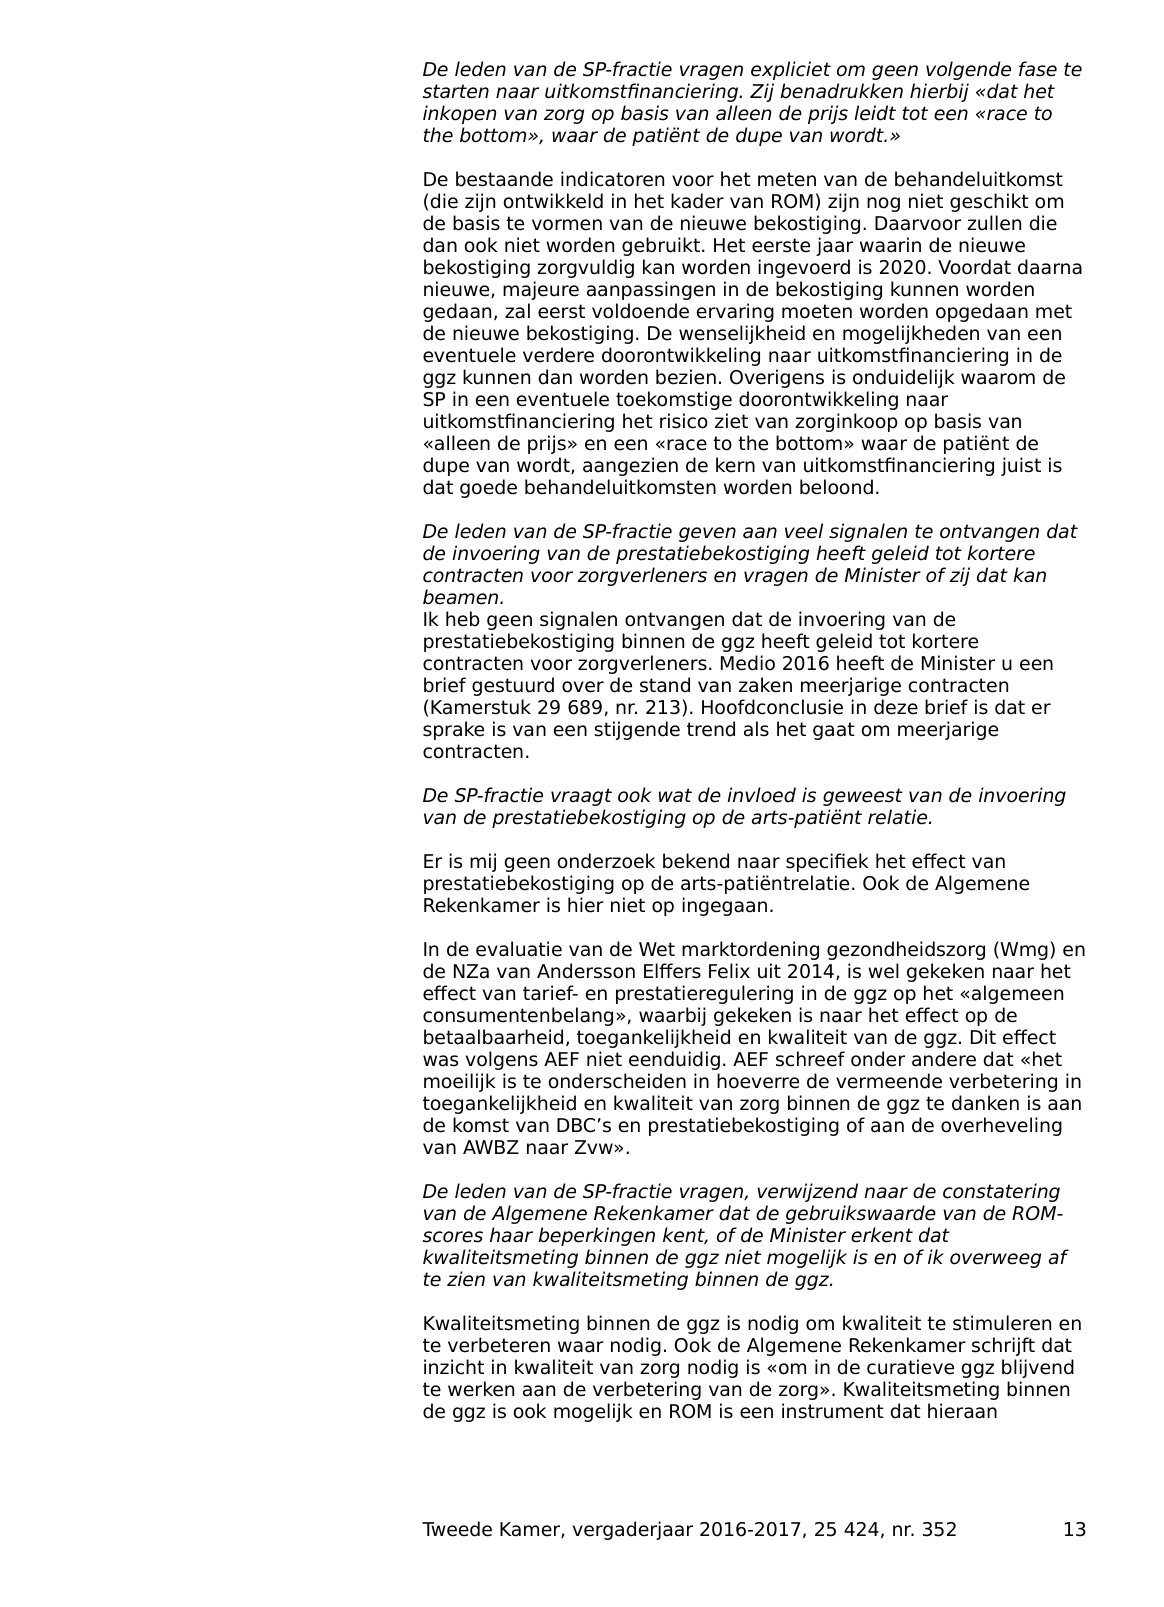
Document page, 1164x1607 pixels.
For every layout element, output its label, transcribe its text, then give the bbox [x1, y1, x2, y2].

text In de evaluatie van de Wet marktordening gezondheidszorg (Wmg) en de NZa van Andersson Elffers Felix uit 2014, is wel gekeken naar het effect van tarief- en prestatieregulering in de ggz op het «algemeen consumentenbelang», waarbij gekeken is naar het effect op de betaalbaarheid, toegankelijkheid en kwaliteit van de ggz. Dit effect was volgens AEF niet eenduidig. AEF schreef onder andere dat «het moeilijk is te onderscheiden in hoeverre de vermeende verbetering in toegankelijkheid en kwaliteit van zorg binnen de ggz te danken is aan de komst van DBC’s en prestatiebekostiging of aan de overheveling van AWBZ naar Zvw». [422, 939, 1087, 1159]
text De SP-fractie vraagt ook wat de invloed is geweest van de invoering van de prestatiebekostiging op de arts-patiënt relatie. [422, 785, 1087, 829]
text Ik heb geen signalen ontvangen dat de invoering van de prestatiebekostiging binnen de ggz heeft geleid tot kortere contracten voor zorgverleners. Medio 2016 heeft de Minister u een brief gestuurd over de stand van zaken meerjarige contracten (Kamerstuk 29 689, nr. 213). Hoofdconclusie in deze brief is dat er sprake is van een stijgende trend als het gaat om meerjarige contracten. [422, 609, 1087, 763]
text Er is mij geen onderzoek bekend naar specifiek het effect van prestatiebekostiging op de arts-patiëntrelatie. Ook de Algemene Rekenkamer is hier niet op ingegaan. [422, 851, 1087, 917]
text De leden van de SP-fractie vragen expliciet om geen volgende fase te starten naar uitkomstfinanciering. Zij benadrukken hierbij «dat het inkopen van zorg op basis van alleen de prijs leidt tot een «race to the bottom», waar de patiënt de dupe van wordt.» [422, 59, 1087, 147]
text De bestaande indicatoren voor het meten van de behandeluitkomst (die zijn ontwikkeld in het kader van ROM) zijn nog niet geschikt om de basis te vormen van de nieuwe bekostiging. Daarvoor zullen die dan ook niet worden gebruikt. Het eerste jaar waarin de nieuwe bekostiging zorgvuldig kan worden ingevoerd is 2020. Voordat daarna nieuwe, majeure aanpassingen in de bekostiging kunnen worden gedaan, zal eerst voldoende ervaring moeten worden opgedaan met de nieuwe bekostiging. De wenselijkheid en mogelijkheden van een eventuele verdere doorontwikkeling naar uitkomstfinanciering in de ggz kunnen dan worden bezien. Overigens is onduidelijk waarom de SP in een eventuele toekomstige doorontwikkeling naar uitkomstfinanciering het risico ziet van zorginkoop op basis van «alleen de prijs» en een «race to the bottom» waar de patiënt de dupe van wordt, aangezien de kern van uitkomstfinanciering juist is dat goede behandeluitkomsten worden beloond. [422, 169, 1087, 499]
text De leden van de SP-fractie vragen, verwijzend naar de constatering van de Algemene Rekenkamer dat de gebruikswaarde van de ROM-scores haar beperkingen kent, of de Minister erkent dat kwaliteitsmeting binnen de ggz niet mogelijk is en of ik overweeg af te zien van kwaliteitsmeting binnen de ggz. [422, 1181, 1087, 1291]
text De leden van de SP-fractie geven aan veel signalen te ontvangen dat de invoering van de prestatiebekostiging heeft geleid tot kortere contracten voor zorgverleners en vragen de Minister of zij dat kan beamen. [422, 521, 1087, 609]
text Kwaliteitsmeting binnen de ggz is nodig om kwaliteit te stimuleren en te verbeteren waar nodig. Ook de Algemene Rekenkamer schrijft dat inzicht in kwaliteit van zorg nodig is «om in de curatieve ggz blijvend te werken aan de verbetering van de zorg». Kwaliteitsmeting binnen de ggz is ook mogelijk en ROM is een instrument dat hieraan [422, 1313, 1087, 1423]
